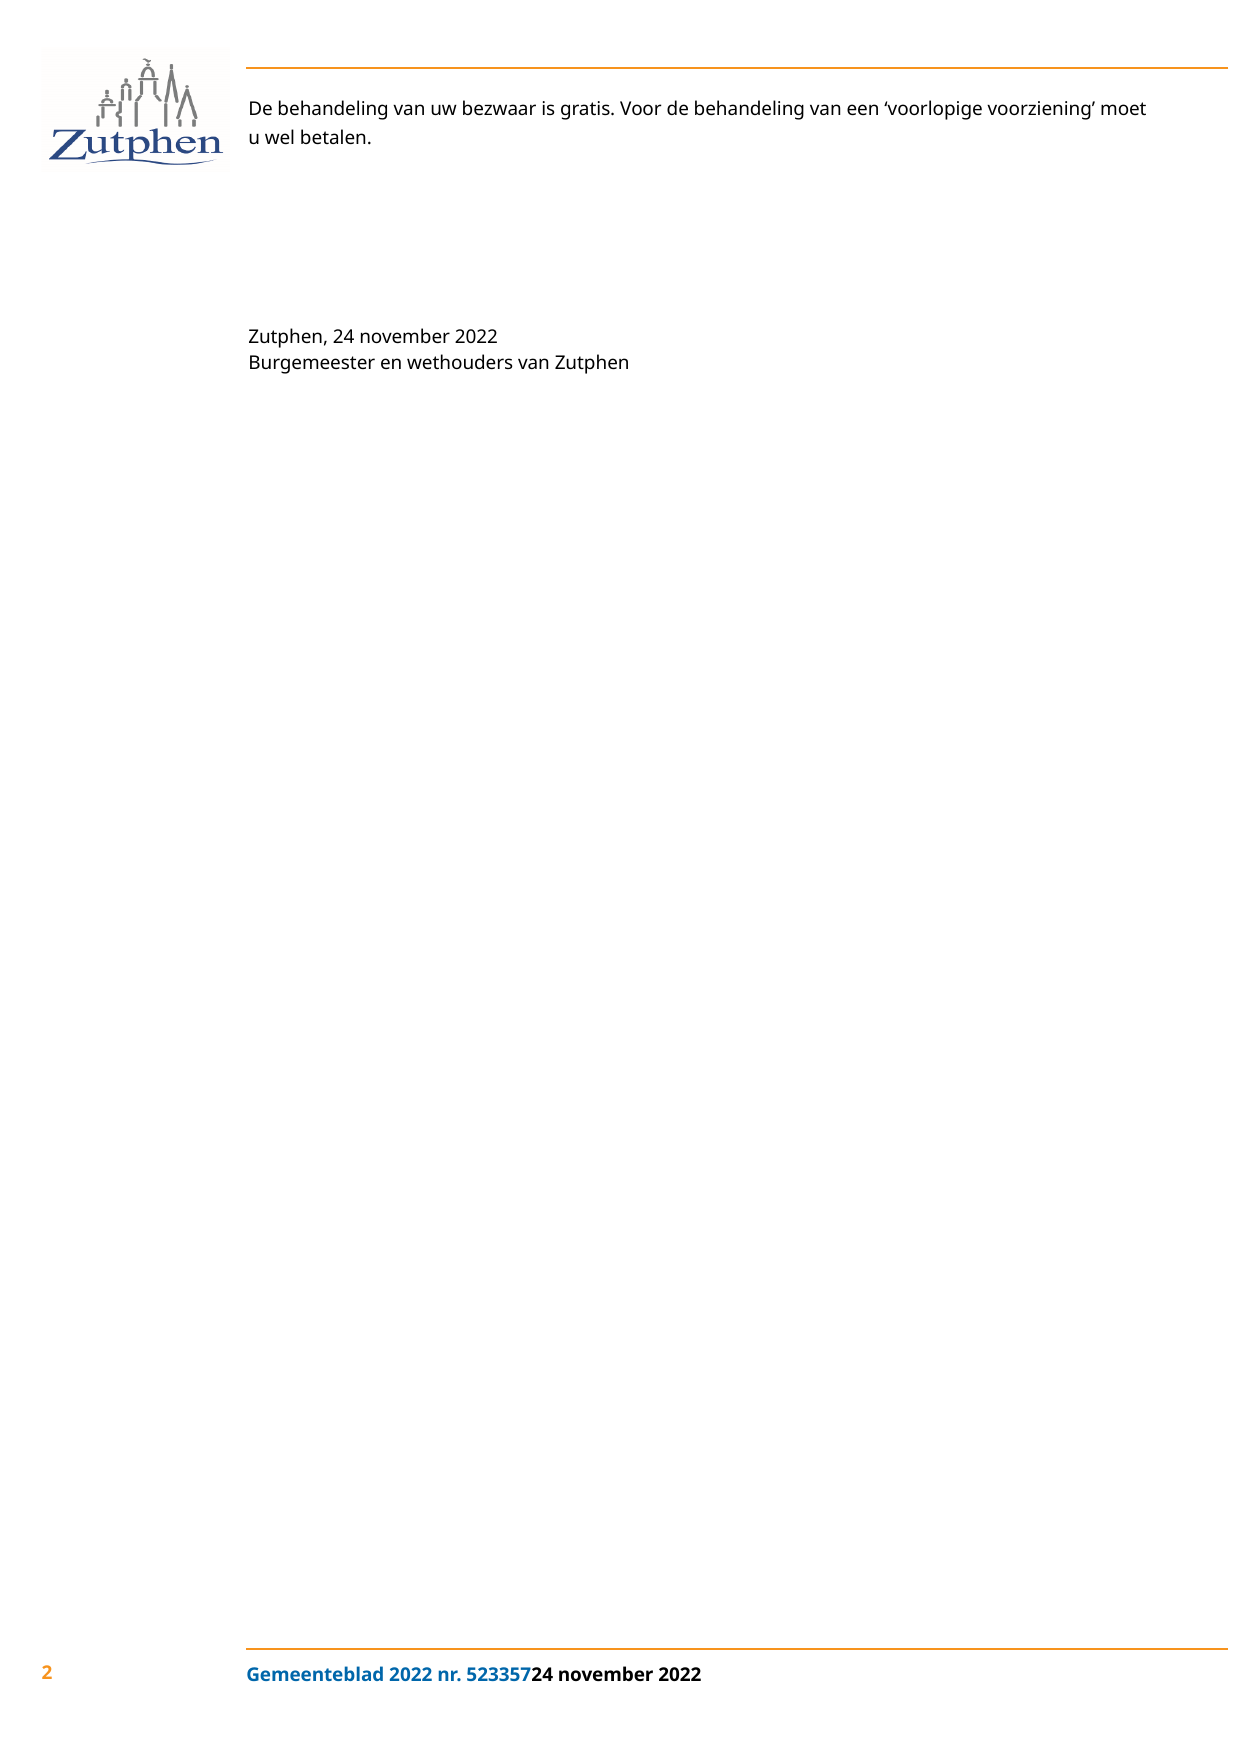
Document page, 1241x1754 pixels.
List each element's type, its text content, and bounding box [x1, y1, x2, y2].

text Zutphen, 24 november 2022 [248, 323, 1152, 349]
text Burgemeester en wethouders van Zutphen [248, 349, 1152, 375]
text De behandeling van uw bezwaar is gratis. Voor de behandeling van een ‘voorlopige voorziening’ moet u wel betalen. [248, 95, 1152, 150]
picture [41, 47, 231, 172]
